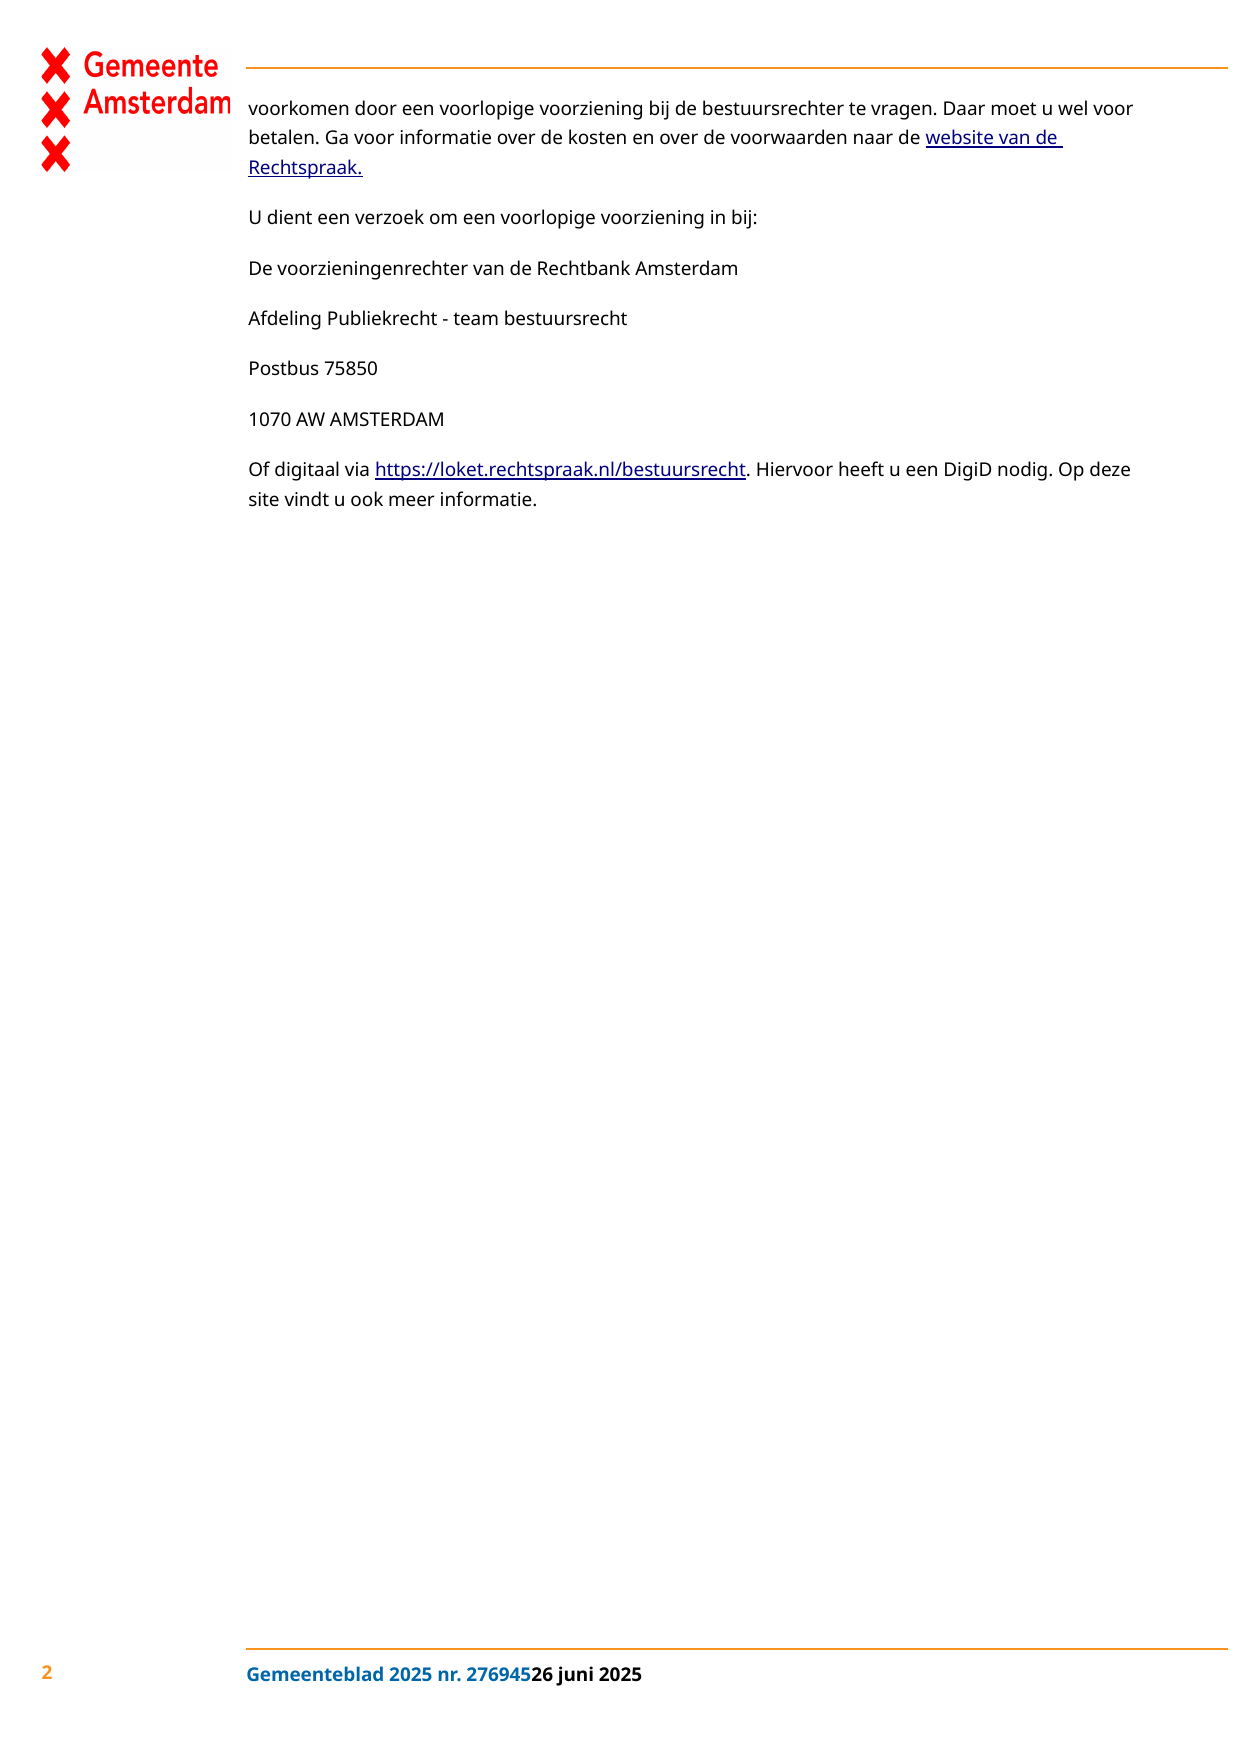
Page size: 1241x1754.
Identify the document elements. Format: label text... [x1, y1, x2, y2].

text voorkomen door een voorlopige voorziening bij de bestuursrechter te vragen. Daar moet u wel voor betalen. Ga voor informatie over de kosten en over de voorwaarden naar de website van de Rechtspraak. [248, 95, 1152, 180]
text Afdeling Publiekrecht - team bestuursrecht [248, 305, 1152, 331]
text De voorzieningenrechter van de Rechtbank Amsterdam [248, 255, 1152, 281]
picture [41, 47, 231, 172]
text Postbus 75850 [248, 356, 1152, 381]
text Of digitaal via https://loket.rechtspraak.nl/bestuursrecht. Hiervoor heeft u een DigiD nodig. Op deze site vindt u ook meer informatie. [248, 456, 1152, 512]
text U dient een verzoek om een voorlopige voorziening in bij: [248, 204, 1152, 230]
text 1070 AW AMSTERDAM [248, 406, 1152, 432]
